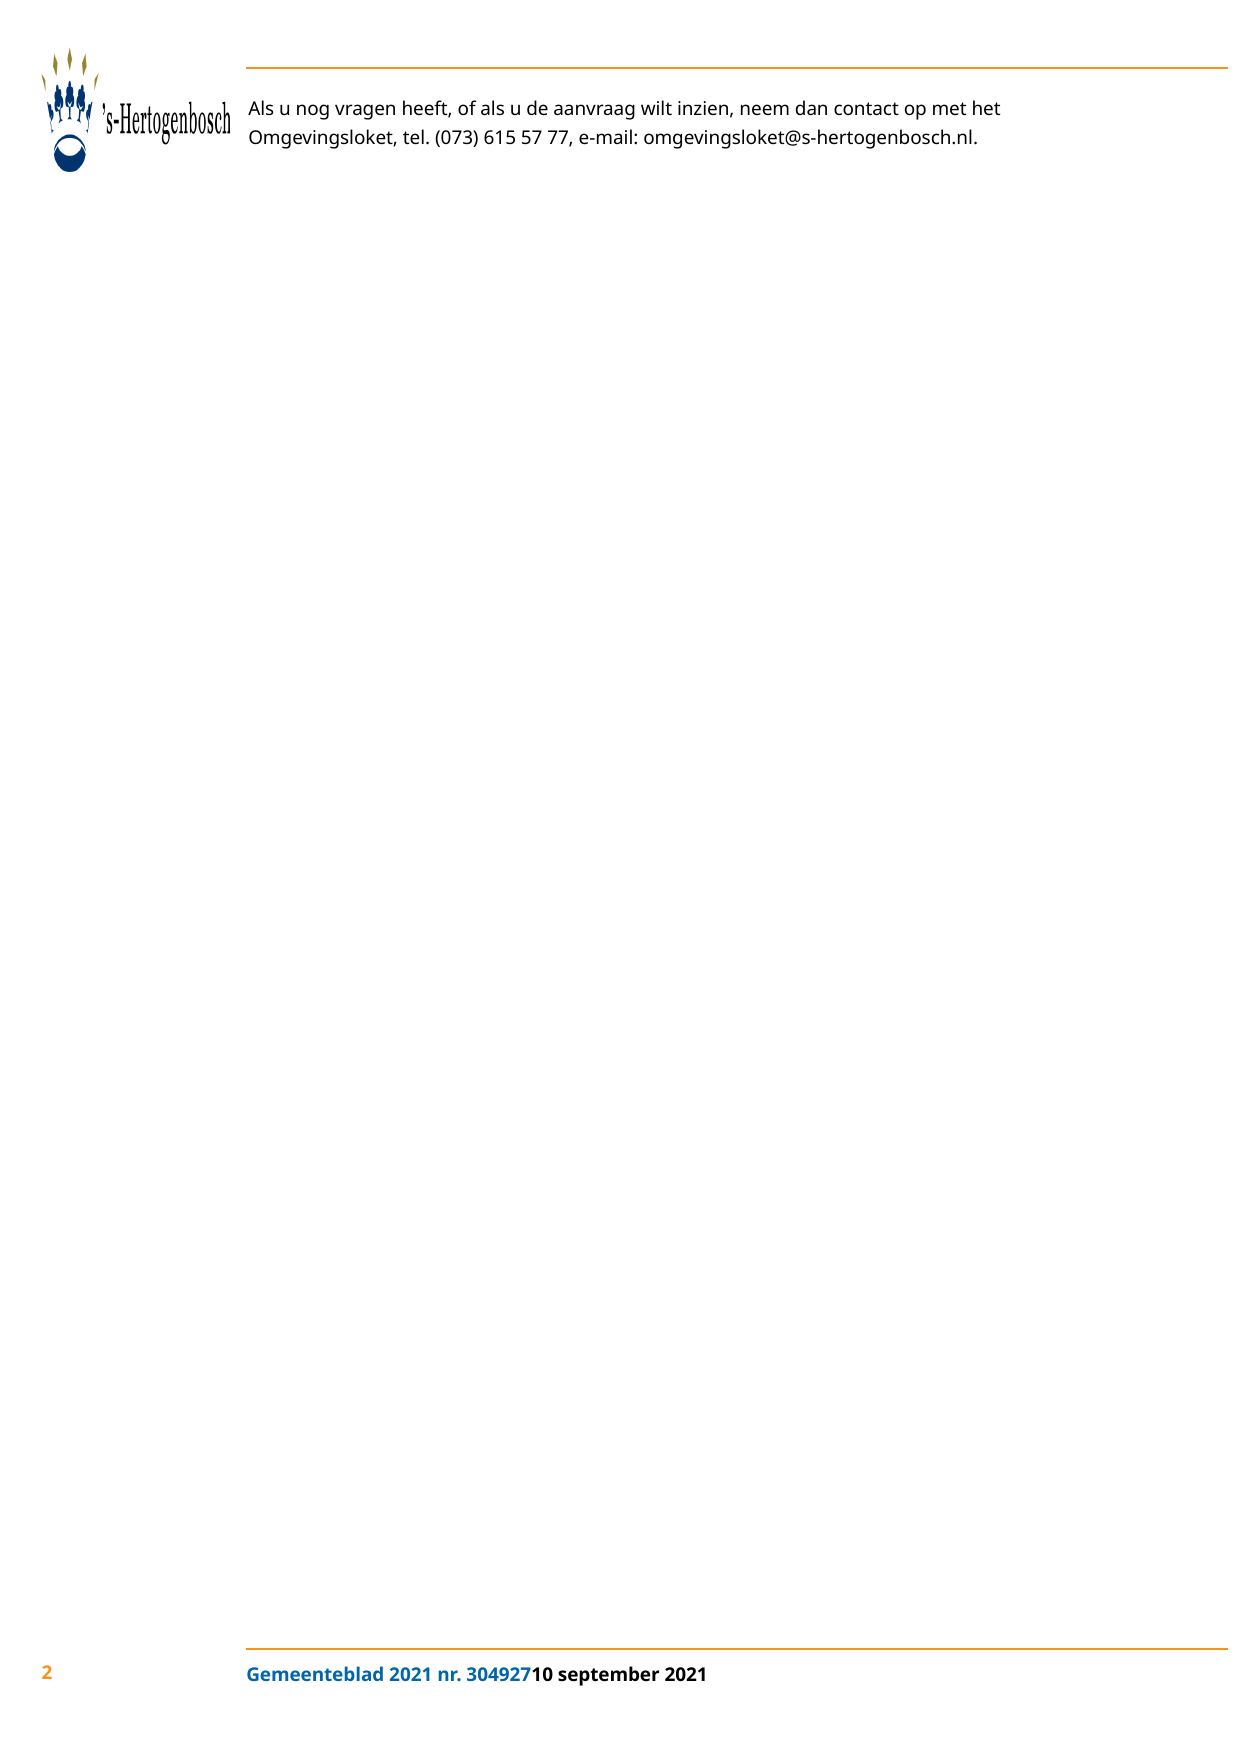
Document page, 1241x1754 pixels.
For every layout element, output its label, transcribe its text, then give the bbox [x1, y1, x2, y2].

text Als u nog vragen heeft, of als u de aanvraag wilt inzien, neem dan contact op met het Omgevingsloket, tel. (073) 615 57 77, e-mail: omgevingsloket@s-hertogenbosch.nl. [248, 95, 1152, 150]
picture [41, 47, 231, 172]
